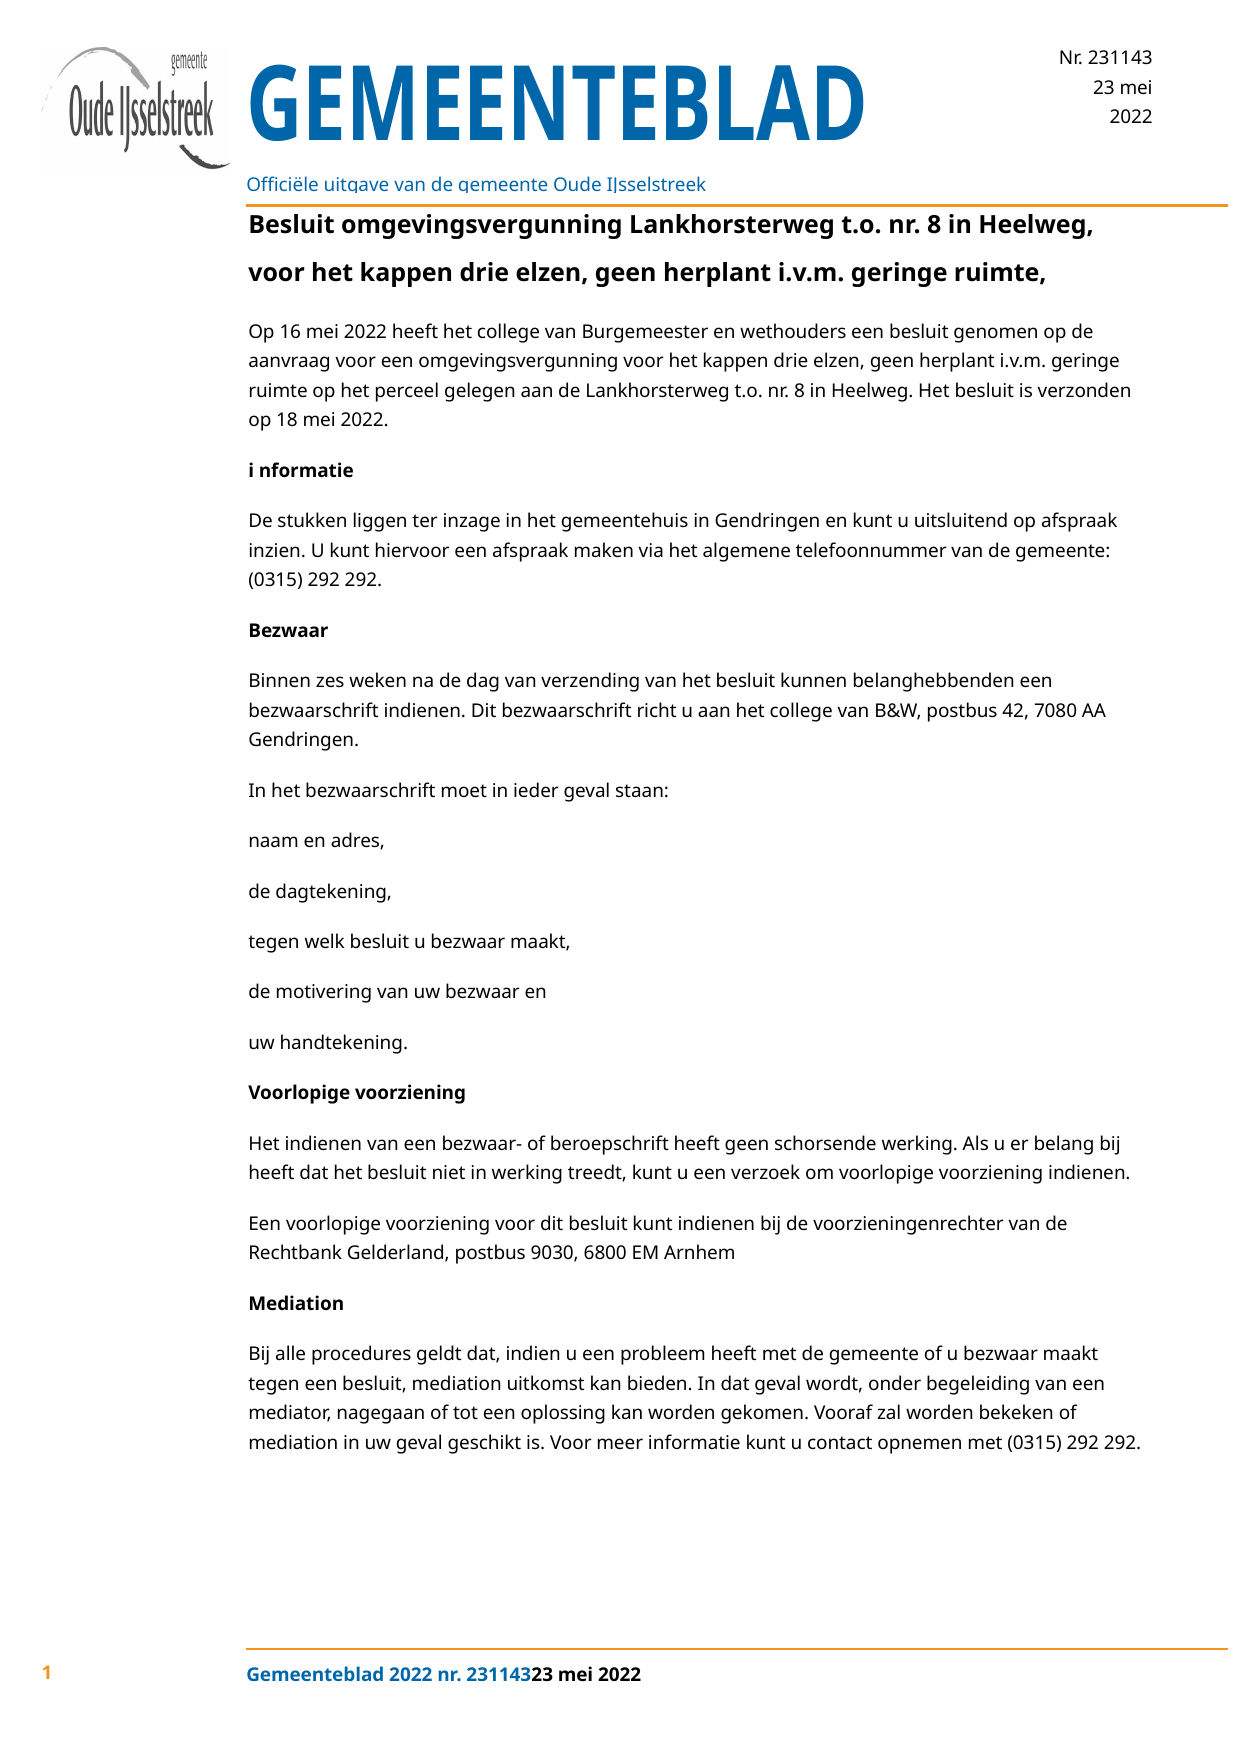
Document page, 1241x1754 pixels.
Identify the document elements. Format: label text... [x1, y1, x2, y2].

text tegen welk besluit u bezwaar maakt, [248, 928, 1152, 954]
picture [41, 47, 231, 172]
text i nformatie [248, 457, 1152, 483]
text uw handtekening. [248, 1029, 1152, 1055]
text Een voorlopige voorziening voor dit besluit kunt indienen bij de voorzieningenrechter van de Rechtbank Gelderland, postbus 9030, 6800 EM Arnhem [248, 1210, 1152, 1265]
text naam en adres, [248, 827, 1152, 853]
text Mediation [248, 1290, 1152, 1316]
text Besluit omgevingsvergunning Lankhorsterweg t.o. nr. 8 in Heelweg, voor het kappen drie elzen, geen herplant i.v.m. geringe ruimte, [248, 207, 1152, 288]
text de dagtekening, [248, 878, 1152, 904]
text Bij alle procedures geldt dat, indien u een probleem heeft met de gemeente of u bezwaar maakt tegen een besluit, mediation uitkomst kan bieden. In dat geval wordt, onder begeleiding van een mediator, nagegaan of tot een oplossing kan worden gekomen. Vooraf zal worden bekeken of mediation in uw geval geschikt is. Voor meer informatie kunt u contact opnemen met (0315) 292 292. [248, 1340, 1152, 1455]
text Bezwaar [248, 617, 1152, 643]
text de motivering van uw bezwaar en [248, 979, 1152, 1004]
text Voorlopige voorziening [248, 1079, 1152, 1105]
text De stukken liggen ter inzage in het gemeentehuis in Gendringen en kunt u uitsluitend op afspraak inzien. U kunt hiervoor een afspraak maken via het algemene telefoonnummer van de gemeente: (0315) 292 292. [248, 507, 1152, 592]
text In het bezwaarschrift moet in ieder geval staan: [248, 777, 1152, 803]
text Binnen zes weken na de dag van verzending van het besluit kunnen belanghebbenden een bezwaarschrift indienen. Dit bezwaarschrift richt u aan het college van B&W, postbus 42, 7080 AA Gendringen. [248, 667, 1152, 752]
text Het indienen van een bezwaar- of beroepschrift heeft geen schorsende werking. Als u er belang bij heeft dat het besluit niet in werking treedt, kunt u een verzoek om voorlopige voorziening indienen. [248, 1130, 1152, 1185]
text Op 16 mei 2022 heeft het college van Burgemeester en wethouders een besluit genomen op de aanvraag voor een omgevingsvergunning voor het kappen drie elzen, geen herplant i.v.m. geringe ruimte op het perceel gelegen aan de Lankhorsterweg t.o. nr. 8 in Heelweg. Het besluit is verzonden op 18 mei 2022. [248, 318, 1152, 432]
